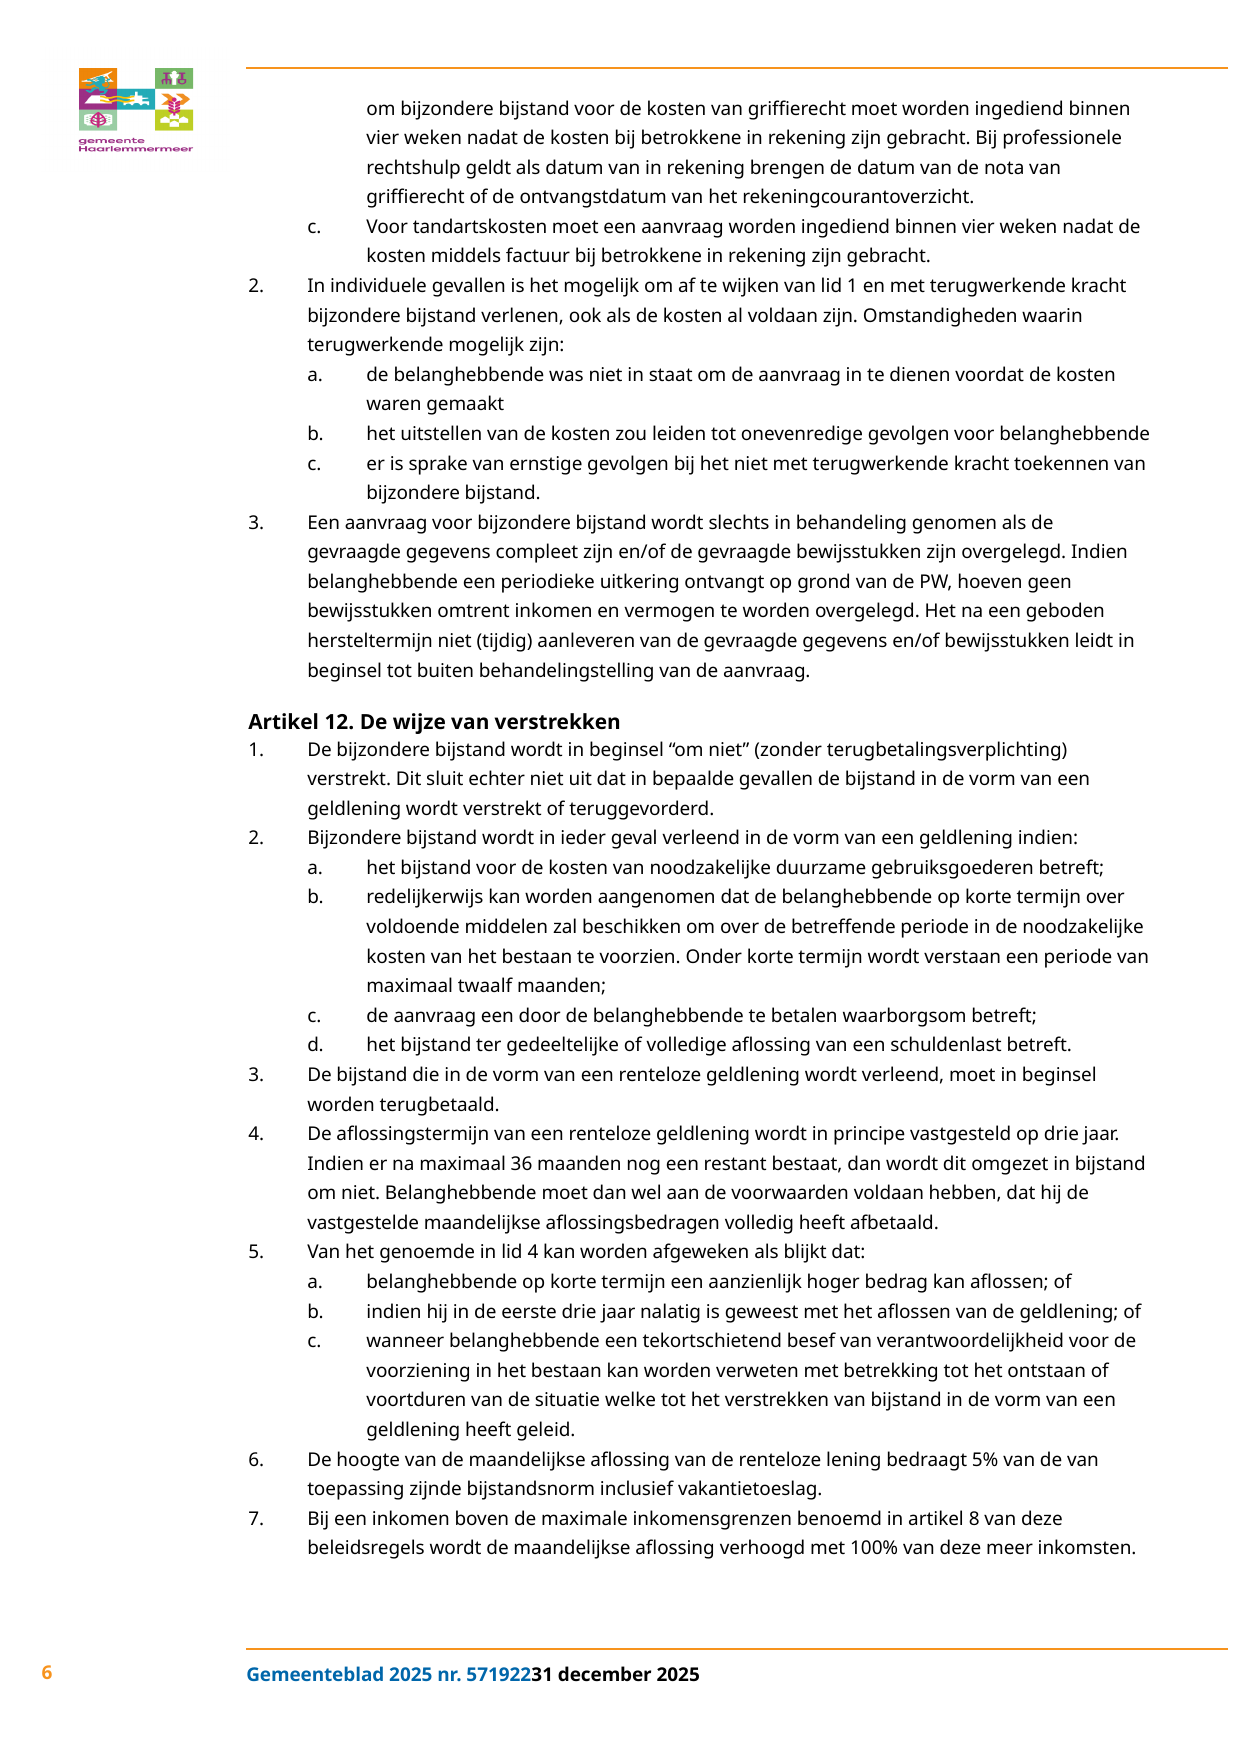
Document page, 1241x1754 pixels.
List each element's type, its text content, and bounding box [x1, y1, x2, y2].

list het bijstand voor de kosten van noodzakelijke duurzame gebruiksgoederen betreft; [307, 854, 1152, 880]
list In individuele gevallen is het mogelijk om af te wijken van lid 1 en met terugwerkende kracht bijzondere bijstand verlenen, ook als de kosten al voldaan zijn. Omstandigheden waarin terugwerkende mogelijk zijn: [248, 272, 1152, 357]
list het bijstand ter gedeeltelijke of volledige aflossing van een schuldenlast betreft. [307, 1032, 1152, 1057]
list De bijstand die in de vorm van een renteloze geldlening wordt verleend, moet in beginsel worden terugbetaald. [248, 1061, 1152, 1116]
list De bijzondere bijstand wordt in beginsel “om niet” (zonder terugbetalingsverplichting) verstrekt. Dit sluit echter niet uit dat in bepaalde gevallen de bijstand in de vorm van een geldlening wordt verstrekt of teruggevorderd. [248, 736, 1152, 821]
list Een aanvraag voor bijzondere bijstand wordt slechts in behandeling genomen als de gevraagde gegevens compleet zijn en/of de gevraagde bewijsstukken zijn overgelegd. Indien belanghebbende een periodieke uitkering ontvangt op grond van de PW, hoeven geen bewijsstukken omtrent inkomen en vermogen te worden overgelegd. Het na een geboden hersteltermijn niet (tijdig) aanleveren van de gevraagde gegevens en/of bewijsstukken leidt in beginsel tot buiten behandelingstelling van de aanvraag. [248, 509, 1152, 683]
list Bij een inkomen boven de maximale inkomensgrenzen benoemd in artikel 8 van deze beleidsregels wordt de maandelijkse aflossing verhoogd met 100% van deze meer inkomsten. [248, 1505, 1152, 1560]
list de aanvraag een door de belanghebbende te betalen waarborgsom betreft; [307, 1002, 1152, 1028]
list om bijzondere bijstand voor de kosten van griffierecht moet worden ingediend binnen vier weken nadat de kosten bij betrokkene in rekening zijn gebracht. Bij professionele rechtshulp geldt als datum van in rekening brengen de datum van de nota van griffierecht of de ontvangstdatum van het rekeningcourantoverzicht. [307, 95, 1152, 209]
list Van het genoemde in lid 4 kan worden afgeweken als blijkt dat: [248, 1239, 1152, 1264]
picture [41, 47, 231, 172]
list het uitstellen van de kosten zou leiden tot onevenredige gevolgen voor belanghebbende [307, 420, 1152, 446]
list Voor tandartskosten moet een aanvraag worden ingediend binnen vier weken nadat de kosten middels factuur bij betrokkene in rekening zijn gebracht. [307, 213, 1152, 268]
list redelijkerwijs kan worden aangenomen dat de belanghebbende op korte termijn over voldoende middelen zal beschikken om over de betreffende periode in de noodzakelijke kosten van het bestaan te voorzien. Onder korte termijn wordt verstaan een periode van maximaal twaalf maanden; [307, 884, 1152, 998]
text Artikel 12. De wijze van verstrekken [248, 707, 1152, 736]
list De aflossingstermijn van een renteloze geldlening wordt in principe vastgesteld op drie jaar. Indien er na maximaal 36 maanden nog een restant bestaat, dan wordt dit omgezet in bijstand om niet. Belanghebbende moet dan wel aan de voorwaarden voldaan hebben, dat hij de vastgestelde maandelijkse aflossingsbedragen volledig heeft afbetaald. [248, 1120, 1152, 1235]
list er is sprake van ernstige gevolgen bij het niet met terugwerkende kracht toekennen van bijzondere bijstand. [307, 450, 1152, 505]
list Bijzondere bijstand wordt in ieder geval verleend in de vorm van een geldlening indien: [248, 824, 1152, 850]
list indien hij in de eerste drie jaar nalatig is geweest met het aflossen van de geldlening; of [307, 1298, 1152, 1323]
list wanneer belanghebbende een tekortschietend besef van verantwoordelijkheid voor de voorziening in het bestaan kan worden verweten met betrekking tot het ontstaan of voortduren van de situatie welke tot het verstrekken van bijstand in de vorm van een geldlening heeft geleid. [307, 1327, 1152, 1442]
list De hoogte van de maandelijkse aflossing van de renteloze lening bedraagt 5% van de van toepassing zijnde bijstandsnorm inclusief vakantietoeslag. [248, 1446, 1152, 1501]
list de belanghebbende was niet in staat om de aanvraag in te dienen voordat de kosten waren gemaakt [307, 361, 1152, 416]
list belanghebbende op korte termijn een aanzienlijk hoger bedrag kan aflossen; of [307, 1268, 1152, 1294]
